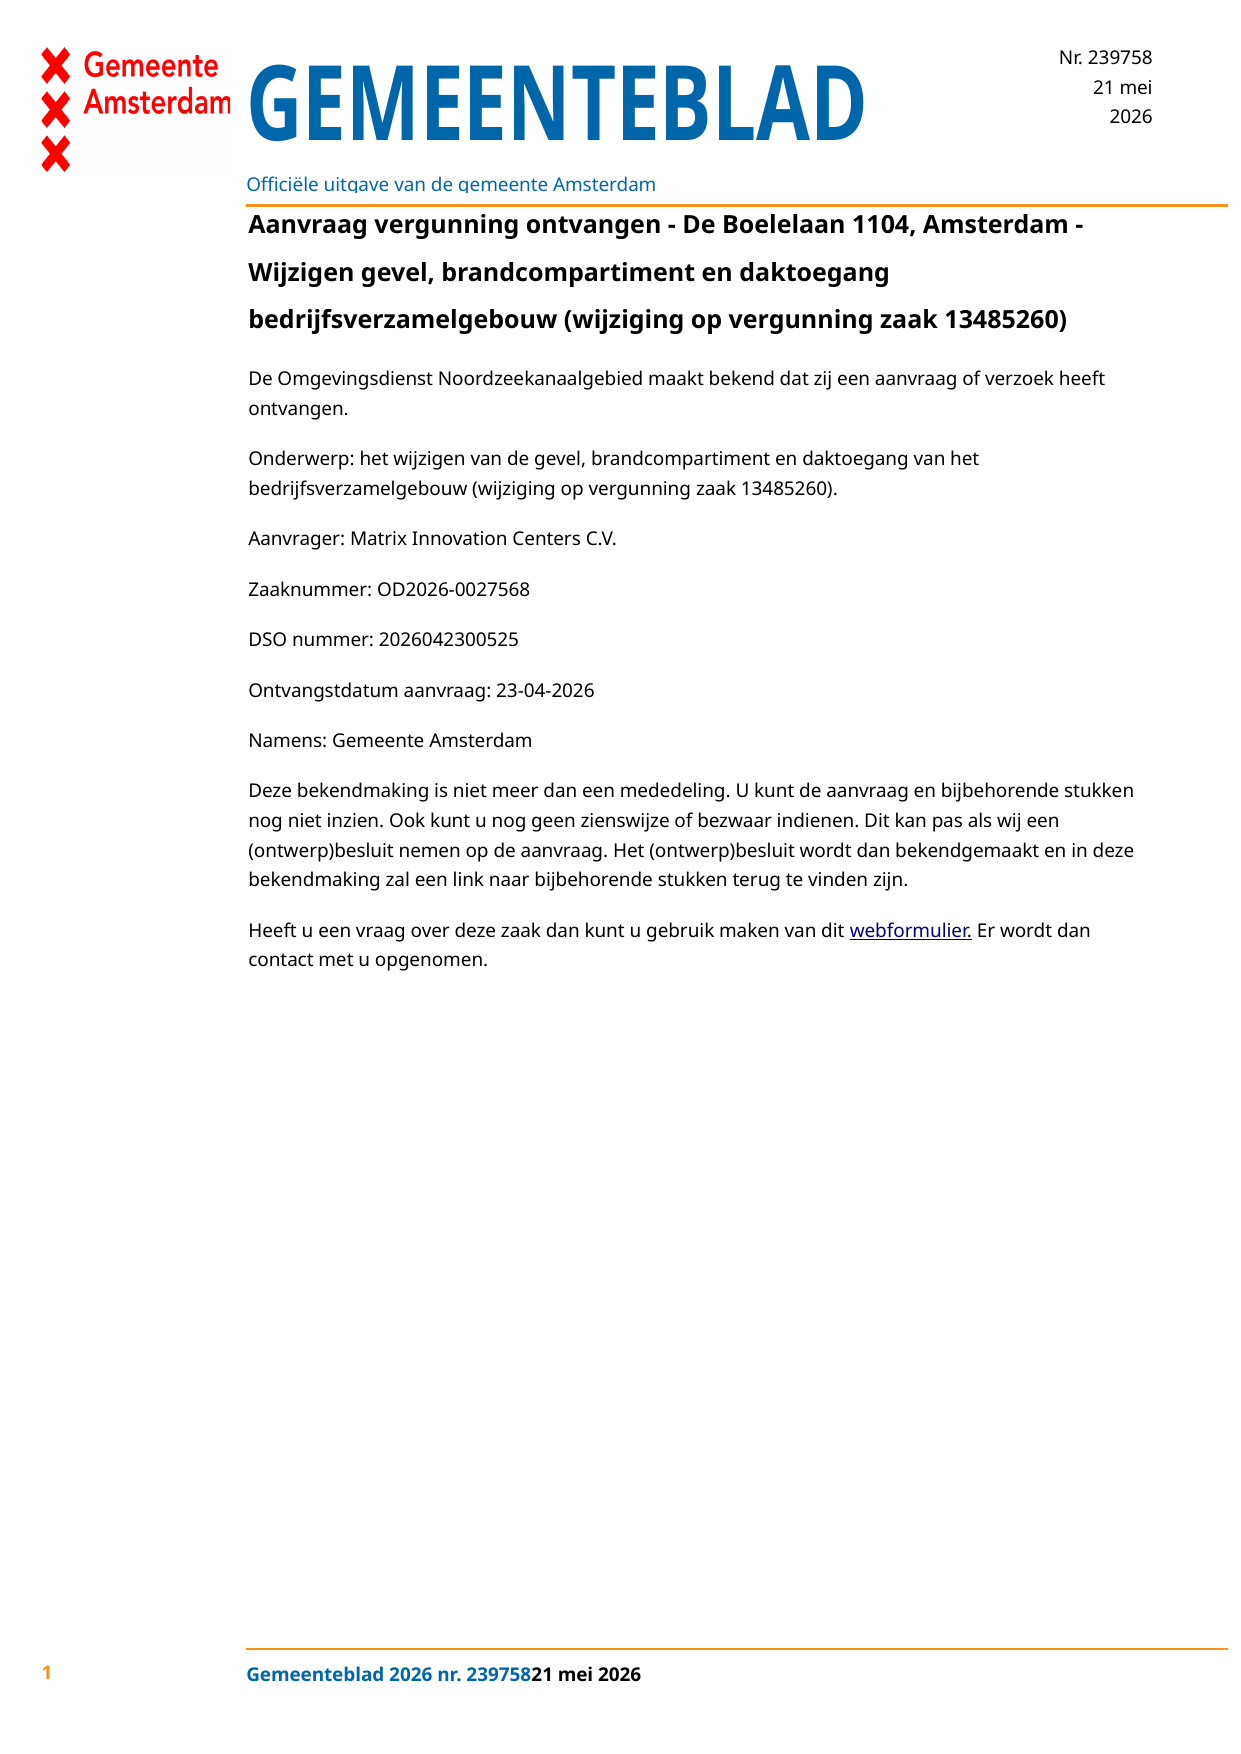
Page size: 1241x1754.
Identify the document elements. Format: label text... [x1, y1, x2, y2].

text Namens: Gemeente Amsterdam [248, 727, 1152, 753]
text Aanvrager: Matrix Innovation Centers C.V. [248, 526, 1152, 551]
text Zaaknummer: OD2026-0027568 [248, 576, 1152, 602]
text Deze bekendmaking is niet meer dan een mededeling. U kunt de aanvraag en bijbehorende stukken nog niet inzien. Ook kunt u nog geen zienswijze of bezwaar indienen. Dit kan pas als wij een (ontwerp)besluit nemen op de aanvraag. Het (ontwerp)besluit wordt dan bekendgemaakt en in deze bekendmaking zal een link naar bijbehorende stukken terug te vinden zijn. [248, 778, 1152, 892]
text DSO nummer: 2026042300525 [248, 626, 1152, 652]
text Ontvangstdatum aanvraag: 23-04-2026 [248, 677, 1152, 702]
text Aanvraag vergunning ontvangen - De Boelelaan 1104, Amsterdam - Wijzigen gevel, brandcompartiment en daktoegang bedrijfsverzamelgebouw (wijziging op vergunning zaak 13485260) [248, 207, 1152, 336]
text Heeft u een vraag over deze zaak dan kunt u gebruik maken van dit webformulier. Er wordt dan contact met u opgenomen. [248, 917, 1152, 972]
picture [41, 47, 231, 172]
text De Omgevingsdienst Noordzeekanaalgebied maakt bekend dat zij een aanvraag of verzoek heeft ontvangen. [248, 366, 1152, 421]
text Onderwerp: het wijzigen van de gevel, brandcompartiment en daktoegang van het bedrijfsverzamelgebouw (wijziging op vergunning zaak 13485260). [248, 446, 1152, 501]
